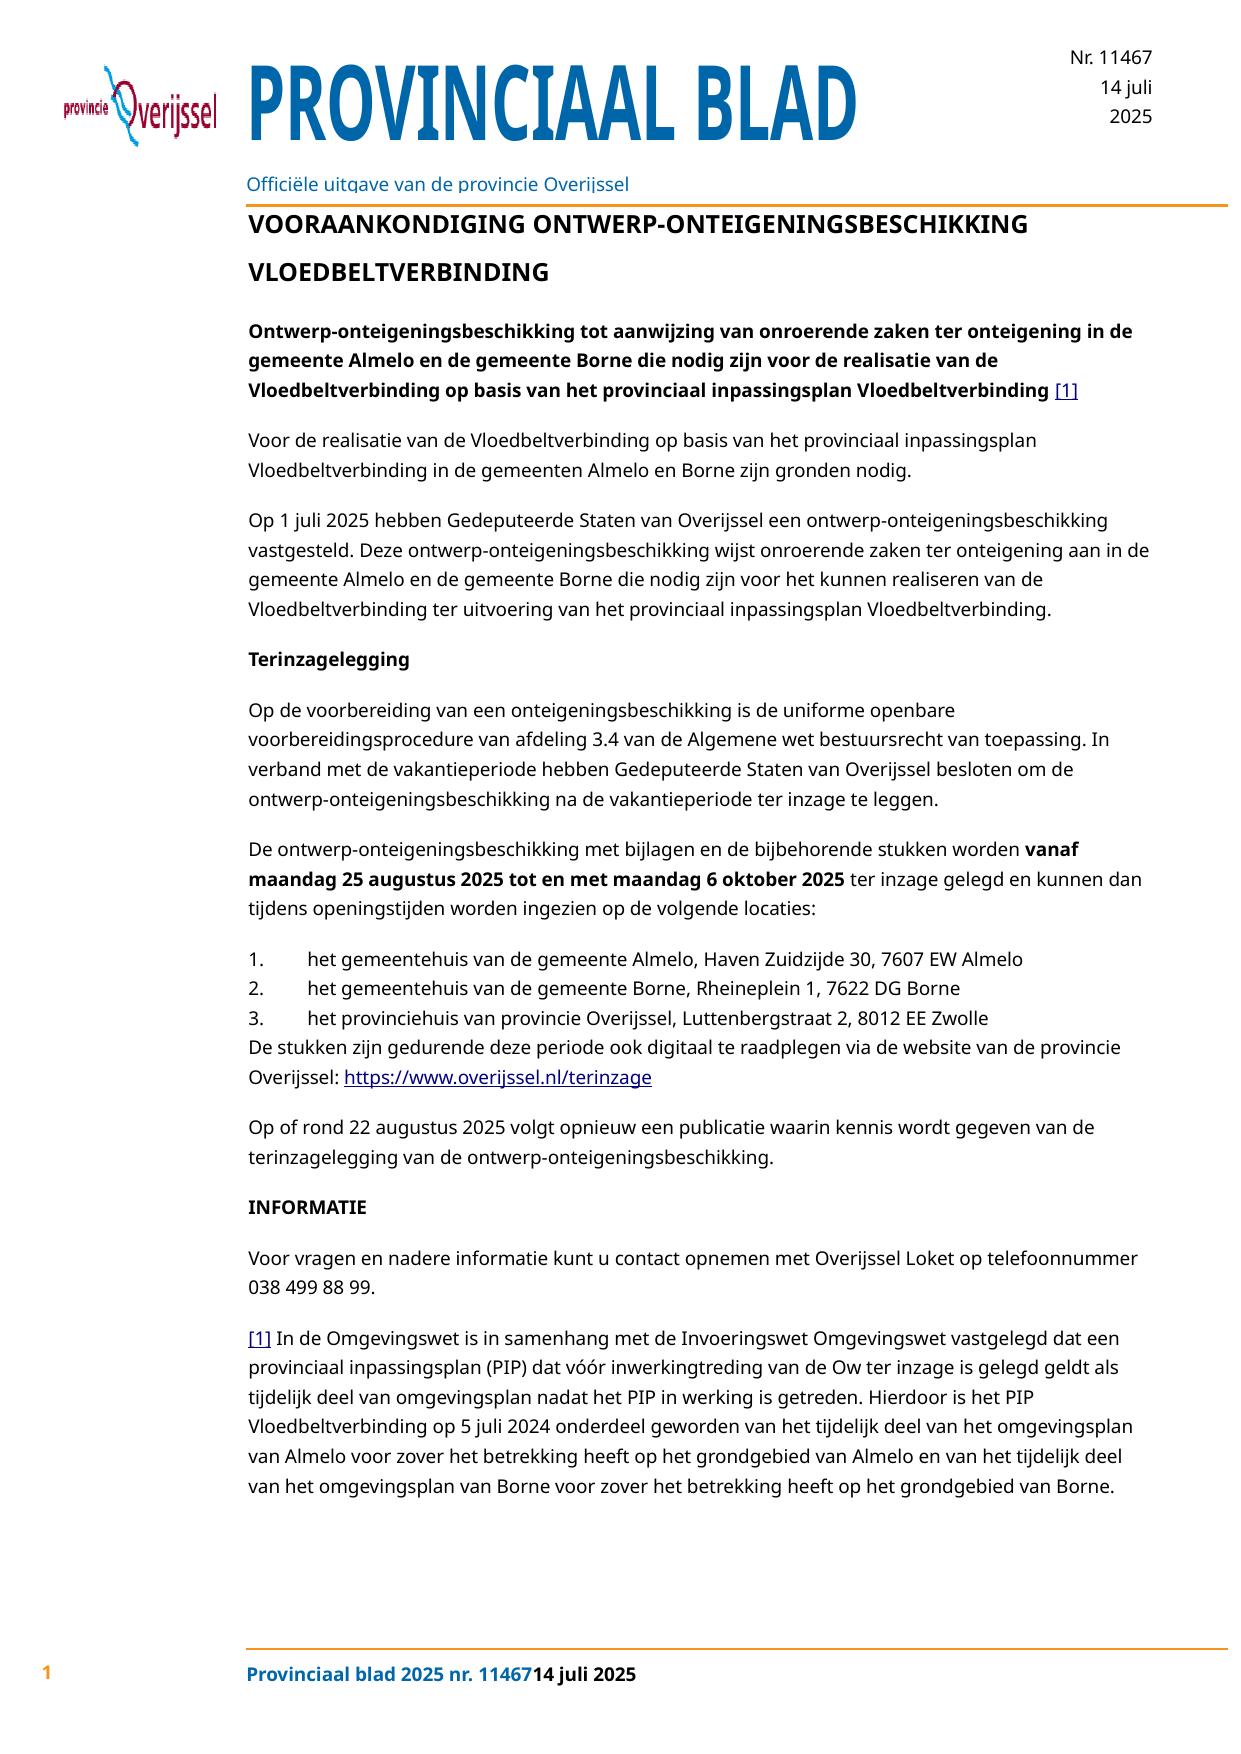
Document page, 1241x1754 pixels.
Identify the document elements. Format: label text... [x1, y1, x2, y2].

list het provinciehuis van provincie Overijssel, Luttenbergstraat 2, 8012 EE Zwolle [248, 1005, 1152, 1031]
text Op of rond 22 augustus 2025 volgt opnieuw een publicatie waarin kennis wordt gegeven van de terinzagelegging van de ontwerp-onteigeningsbeschikking. [248, 1114, 1152, 1170]
text [1] In de Omgevingswet is in samenhang met de Invoeringswet Omgevingswet vastgelegd dat een provinciaal inpassingsplan (PIP) dat vóór inwerkingtreding van de Ow ter inzage is gelegd geldt als tijdelijk deel van omgevingsplan nadat het PIP in werking is getreden. Hierdoor is het PIP Vloedbeltverbinding op 5 juli 2024 onderdeel geworden van het tijdelijk deel van het omgevingsplan van Almelo voor zover het betrekking heeft op het grondgebied van Almelo en van het tijdelijk deel van het omgevingsplan van Borne voor zover het betrekking heeft op het grondgebied van Borne. [248, 1325, 1152, 1499]
text INFORMATIE [248, 1194, 1152, 1220]
text Ontwerp-onteigeningsbeschikking tot aanwijzing van onroerende zaken ter onteigening in de gemeente Almelo en de gemeente Borne die nodig zijn voor de realisatie van de Vloedbeltverbinding op basis van het provinciaal inpassingsplan Vloedbeltverbinding [1] [248, 318, 1152, 403]
text Op de voorbereiding van een onteigeningsbeschikking is de uniforme openbare voorbereidingsprocedure van afdeling 3.4 van de Algemene wet bestuursrecht van toepassing. In verband met de vakantieperiode hebben Gedeputeerde Staten van Overijssel besloten om de ontwerp-onteigeningsbeschikking na de vakantieperiode ter inzage te leggen. [248, 697, 1152, 812]
text Op 1 juli 2025 hebben Gedeputeerde Staten van Overijssel een ontwerp-onteigeningsbeschikking vastgesteld. Deze ontwerp-onteigeningsbeschikking wijst onroerende zaken ter onteigening aan in de gemeente Almelo en de gemeente Borne die nodig zijn voor het kunnen realiseren van de Vloedbeltverbinding ter uitvoering van het provinciaal inpassingsplan Vloedbeltverbinding. [248, 507, 1152, 622]
text De ontwerp-onteigeningsbeschikking met bijlagen en de bijbehorende stukken worden vanaf maandag 25 augustus 2025 tot en met maandag 6 oktober 2025 ter inzage gelegd en kunnen dan tijdens openingstijden worden ingezien op de volgende locaties: [248, 836, 1152, 921]
text De stukken zijn gedurende deze periode ook digitaal te raadplegen via de website van de provincie Overijssel: https://www.overijssel.nl/terinzage [248, 1034, 1152, 1090]
list het gemeentehuis van de gemeente Almelo, Haven Zuidzijde 30, 7607 EW Almelo [248, 946, 1152, 972]
text Terinzagelegging [248, 647, 1152, 672]
text VOORAANKONDIGING ONTWERP-ONTEIGENINGSBESCHIKKING VLOEDBELTVERBINDING [248, 207, 1152, 288]
list het gemeentehuis van de gemeente Borne, Rheineplein 1, 7622 DG Borne [248, 975, 1152, 1001]
text Voor vragen en nadere informatie kunt u contact opnemen met Overijssel Loket op telefoonnummer 038 499 88 99. [248, 1245, 1152, 1300]
picture [41, 47, 231, 172]
text Voor de realisatie van de Vloedbeltverbinding op basis van het provinciaal inpassingsplan Vloedbeltverbinding in de gemeenten Almelo en Borne zijn gronden nodig. [248, 427, 1152, 483]
